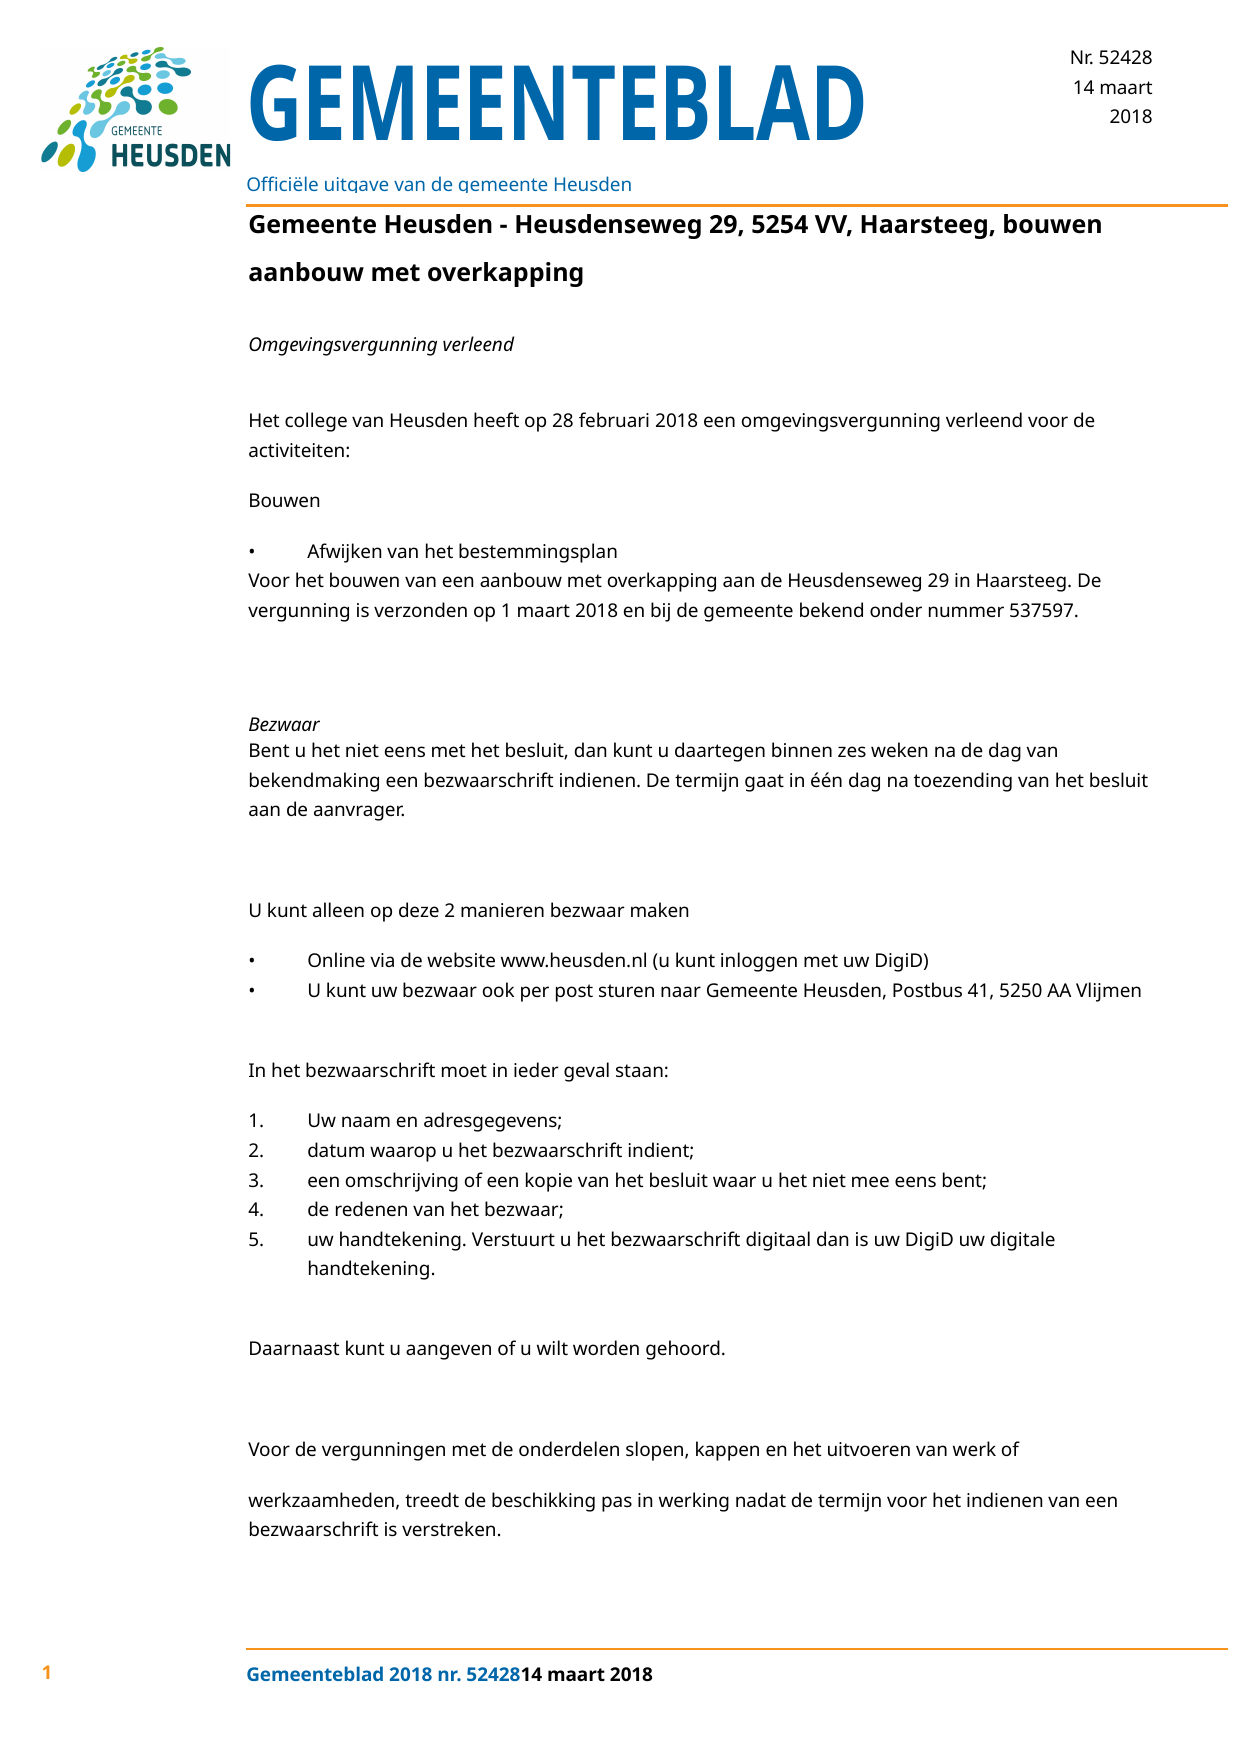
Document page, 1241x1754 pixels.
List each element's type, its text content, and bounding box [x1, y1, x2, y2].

text Bouwen [248, 488, 1152, 513]
text Daarnaast kunt u aangeven of u wilt worden gehoord. [248, 1336, 1152, 1361]
text Omgevingsvergunning verleend [248, 331, 1152, 357]
text werkzaamheden, treedt de beschikking pas in werking nadat de termijn voor het indienen van een bezwaarschrift is verstreken. [248, 1487, 1152, 1542]
text In het bezwaarschrift moet in ieder geval staan: [248, 1057, 1152, 1083]
list Afwijken van het bestemmingsplan [248, 538, 1152, 564]
list datum waarop u het bezwaarschrift indient; [248, 1137, 1152, 1163]
list de redenen van het bezwaar; [248, 1196, 1152, 1222]
text Voor de vergunningen met de onderdelen slopen, kappen en het uitvoeren van werk of [248, 1436, 1152, 1462]
text U kunt alleen op deze 2 manieren bezwaar maken [248, 897, 1152, 923]
list uw handtekening. Verstuurt u het bezwaarschrift digitaal dan is uw DigiD uw digitale handtekening. [248, 1226, 1152, 1281]
list een omschrijving of een kopie van het besluit waar u het niet mee eens bent; [248, 1167, 1152, 1193]
list Online via de website www.heusden.nl (u kunt inloggen met uw DigiD) [248, 948, 1152, 973]
text Gemeente Heusden - Heusdenseweg 29, 5254 VV, Haarsteeg, bouwen aanbouw met overkapping [248, 207, 1152, 288]
picture [41, 47, 231, 172]
list Uw naam en adresgegevens; [248, 1108, 1152, 1133]
text Voor het bouwen van een aanbouw met overkapping aan de Heusdenseweg 29 in Haarsteeg. De vergunning is verzonden op 1 maart 2018 en bij de gemeente bekend onder nummer 537597. [248, 568, 1152, 623]
list U kunt uw bezwaar ook per post sturen naar Gemeente Heusden, Postbus 41, 5250 AA Vlijmen [248, 977, 1152, 1003]
text Bent u het niet eens met het besluit, dan kunt u daartegen binnen zes weken na de dag van bekendmaking een bezwaarschrift indienen. De termijn gaat in één dag na toezending van het besluit aan de aanvrager. [248, 737, 1152, 822]
text Het college van Heusden heeft op 28 februari 2018 een omgevingsvergunning verleend voor de activiteiten: [248, 408, 1152, 463]
text Bezwaar [248, 712, 1152, 737]
